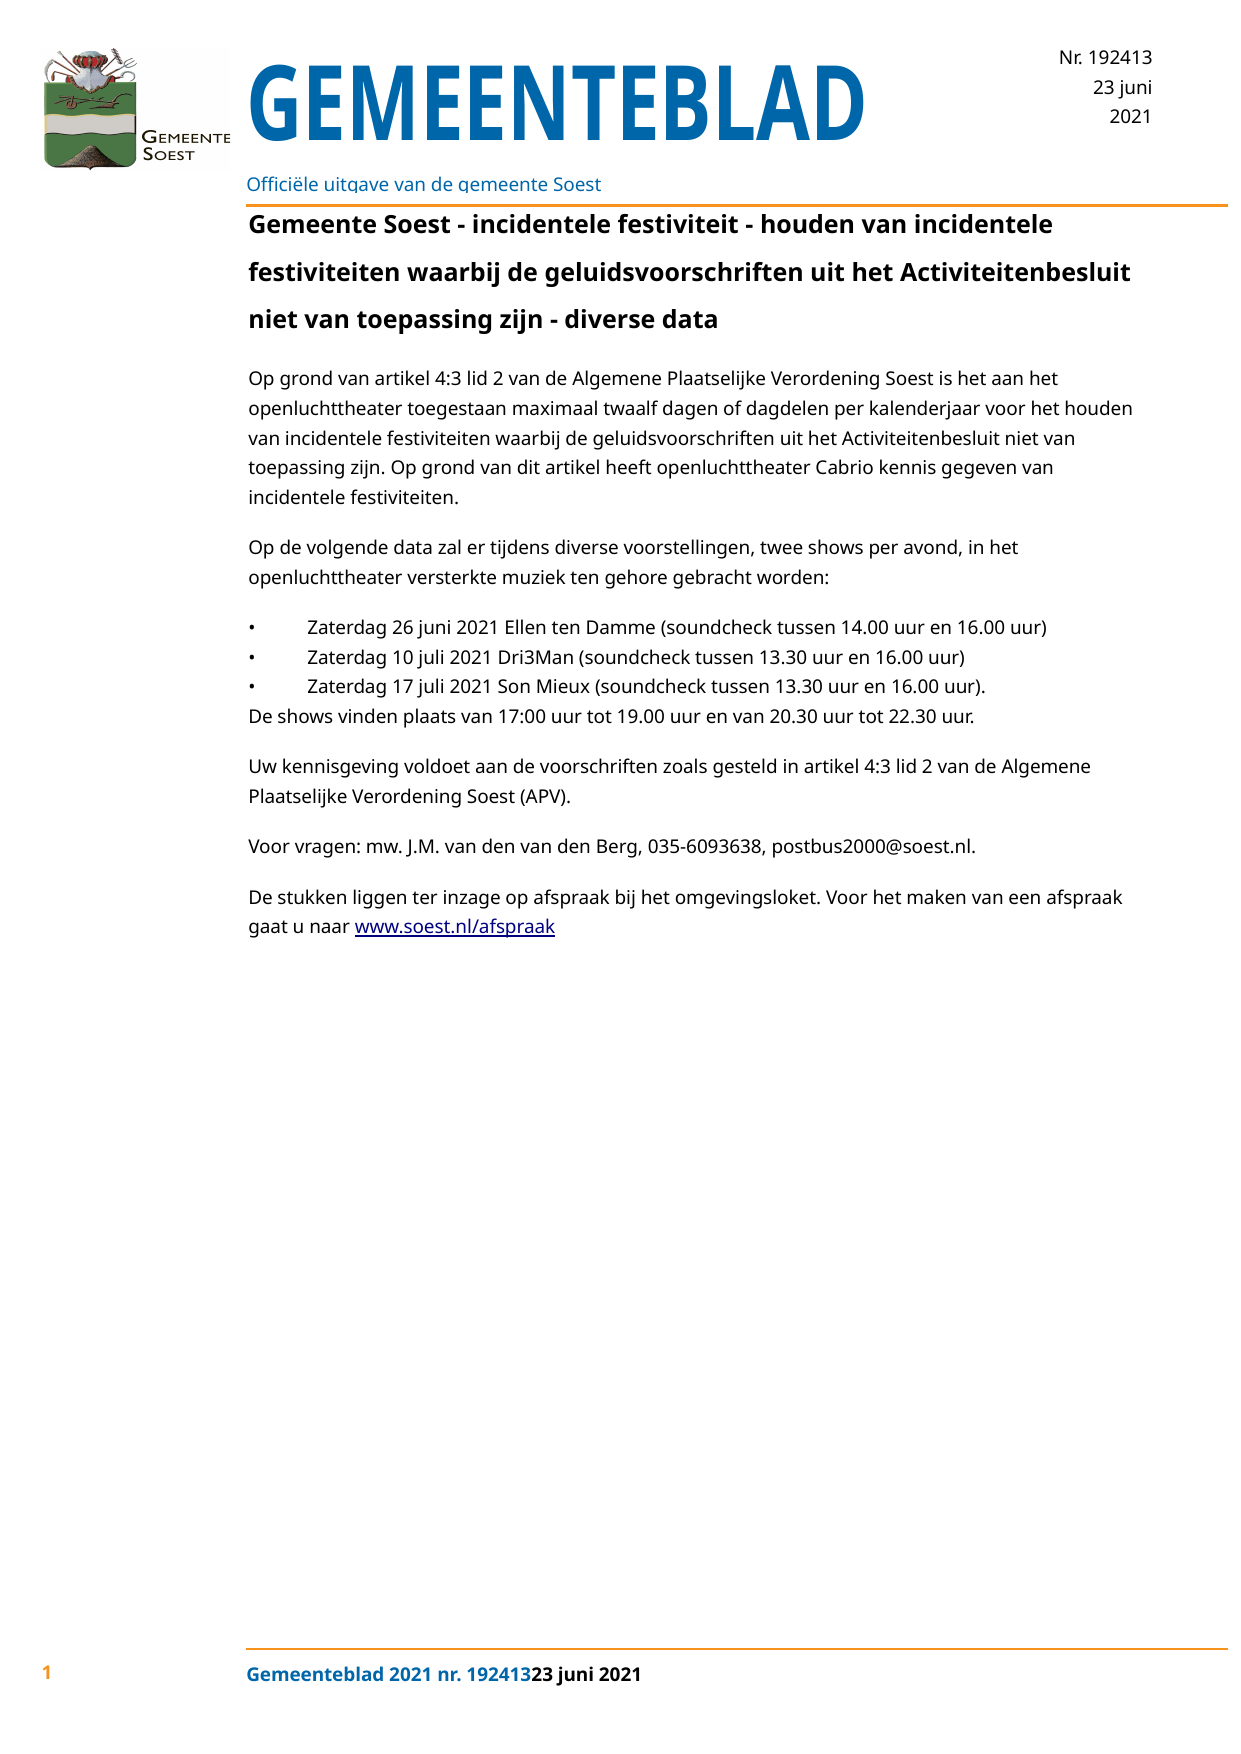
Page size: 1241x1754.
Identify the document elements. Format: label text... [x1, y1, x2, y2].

text De stukken liggen ter inzage op afspraak bij het omgevingsloket. Voor het maken van een afspraak gaat u naar www.soest.nl/afspraak [248, 884, 1152, 939]
list Zaterdag 10 juli 2021 Dri3Man (soundcheck tussen 13.30 uur en 16.00 uur) [248, 644, 1152, 669]
text Voor vragen: mw. J.M. van den van den Berg, 035-6093638, postbus2000@soest.nl. [248, 833, 1152, 859]
text Uw kennisgeving voldoet aan de voorschriften zoals gesteld in artikel 4:3 lid 2 van de Algemene Plaatselijke Verordening Soest (APV). [248, 753, 1152, 809]
text Op grond van artikel 4:3 lid 2 van de Algemene Plaatselijke Verordening Soest is het aan het openluchttheater toegestaan maximaal twaalf dagen of dagdelen per kalenderjaar voor het houden van incidentele festiviteiten waarbij de geluidsvoorschriften uit het Activiteitenbesluit niet van toepassing zijn. Op grond van dit artikel heeft openluchttheater Cabrio kennis gegeven van incidentele festiviteiten. [248, 366, 1152, 509]
text De shows vinden plaats van 17:00 uur tot 19.00 uur en van 20.30 uur tot 22.30 uur. [248, 703, 1152, 729]
list Zaterdag 17 juli 2021 Son Mieux (soundcheck tussen 13.30 uur en 16.00 uur). [248, 673, 1152, 699]
text Gemeente Soest - incidentele festiviteit - houden van incidentele festiviteiten waarbij de geluidsvoorschriften uit het Activiteitenbesluit niet van toepassing zijn - diverse data [248, 207, 1152, 336]
text Op de volgende data zal er tijdens diverse voorstellingen, twee shows per avond, in het openluchttheater versterkte muziek ten gehore gebracht worden: [248, 534, 1152, 589]
picture [41, 47, 231, 172]
list Zaterdag 26 juni 2021 Ellen ten Damme (soundcheck tussen 14.00 uur en 16.00 uur) [248, 614, 1152, 640]
